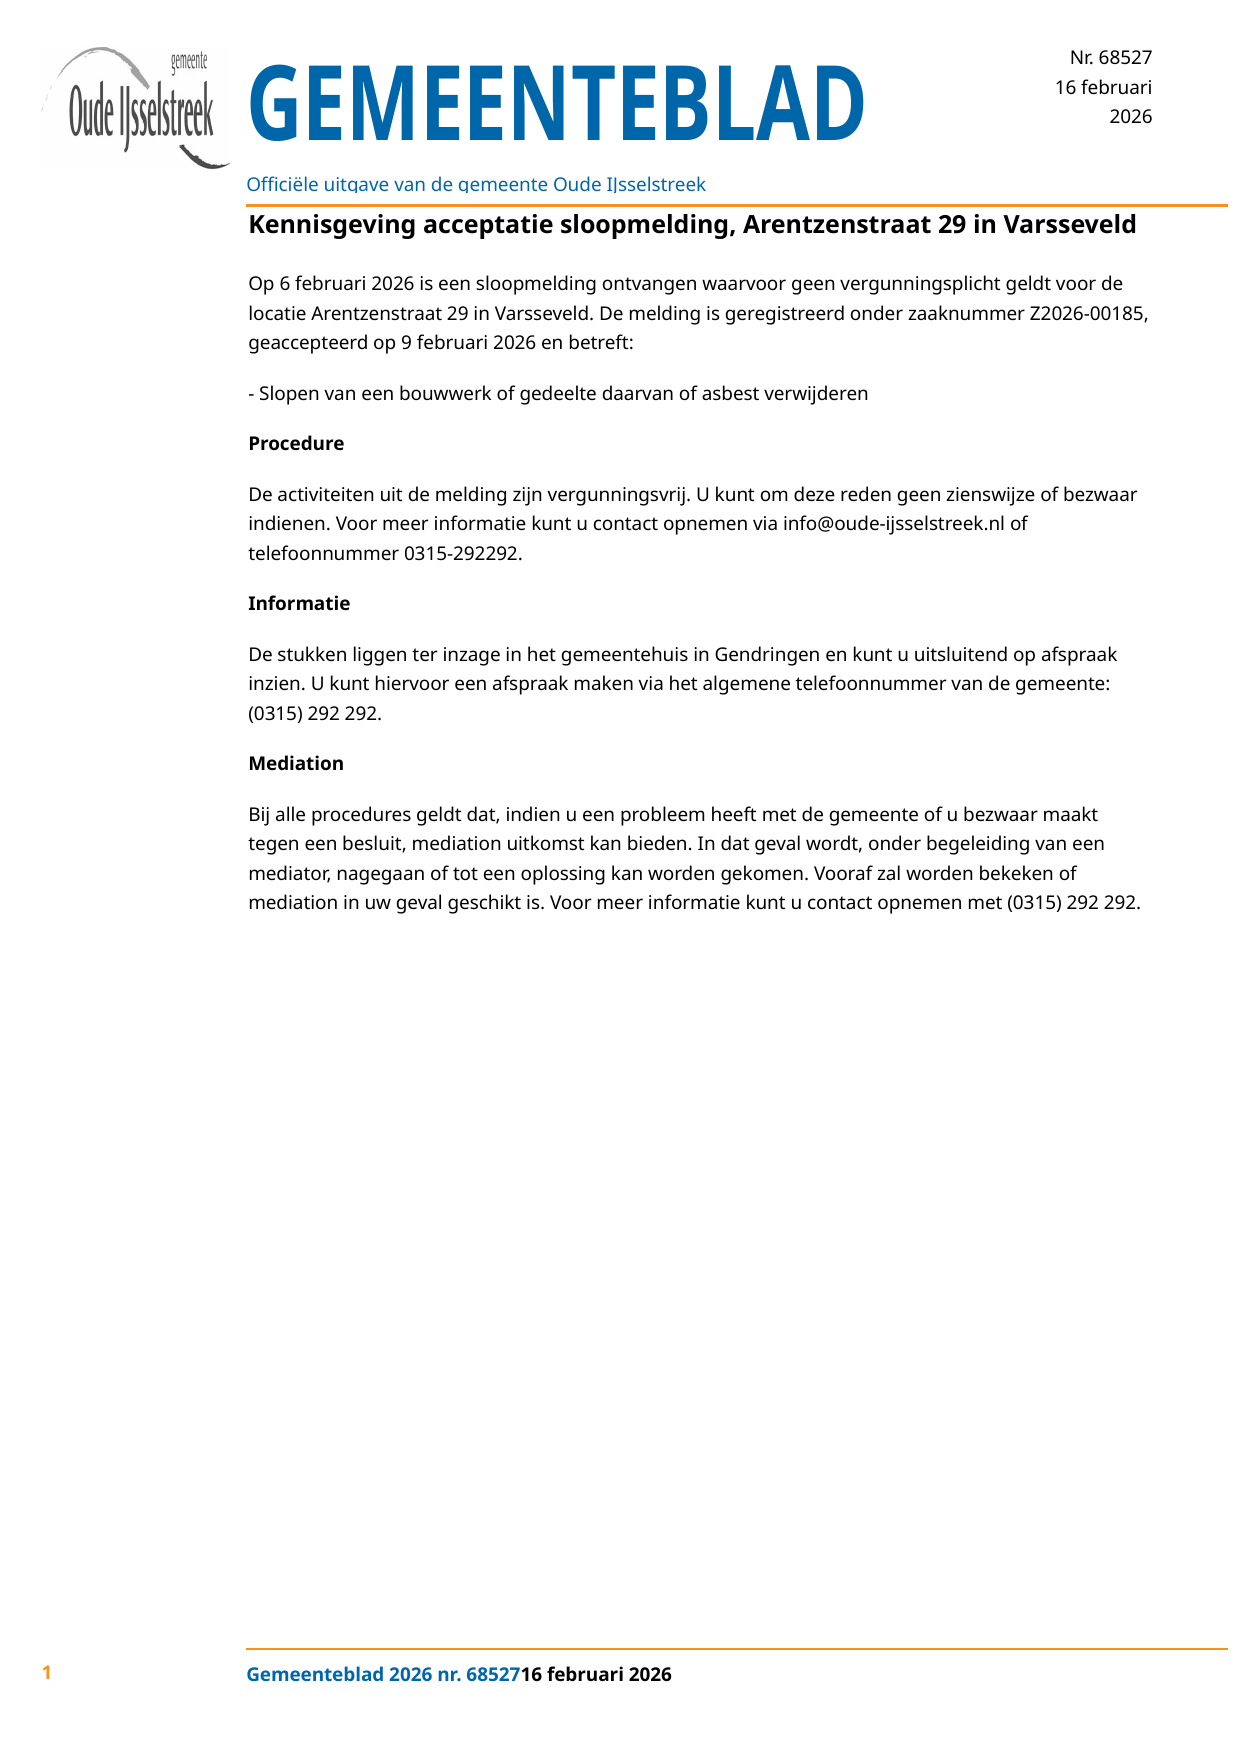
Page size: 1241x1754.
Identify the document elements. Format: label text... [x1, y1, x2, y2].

text - Slopen van een bouwwerk of gedeelte daarvan of asbest verwijderen [248, 380, 1152, 406]
picture [41, 47, 231, 172]
text De activiteiten uit de melding zijn vergunningsvrij. U kunt om deze reden geen zienswijze of bezwaar indienen. Voor meer informatie kunt u contact opnemen via info@oude-ijsselstreek.nl of telefoonnummer 0315-292292. [248, 481, 1152, 566]
text Kennisgeving acceptatie sloopmelding, Arentzenstraat 29 in Varsseveld [248, 207, 1152, 241]
text Informatie [248, 590, 1152, 616]
text De stukken liggen ter inzage in het gemeentehuis in Gendringen en kunt u uitsluitend op afspraak inzien. U kunt hiervoor een afspraak maken via het algemene telefoonnummer van de gemeente: (0315) 292 292. [248, 641, 1152, 726]
text Op 6 februari 2026 is een sloopmelding ontvangen waarvoor geen vergunningsplicht geldt voor de locatie Arentzenstraat 29 in Varsseveld. De melding is geregistreerd onder zaaknummer Z2026-00185, geaccepteerd op 9 februari 2026 en betreft: [248, 270, 1152, 355]
text Mediation [248, 750, 1152, 776]
text Procedure [248, 430, 1152, 456]
text Bij alle procedures geldt dat, indien u een probleem heeft met de gemeente of u bezwaar maakt tegen een besluit, mediation uitkomst kan bieden. In dat geval wordt, onder begeleiding van een mediator, nagegaan of tot een oplossing kan worden gekomen. Vooraf zal worden bekeken of mediation in uw geval geschikt is. Voor meer informatie kunt u contact opnemen met (0315) 292 292. [248, 801, 1152, 915]
